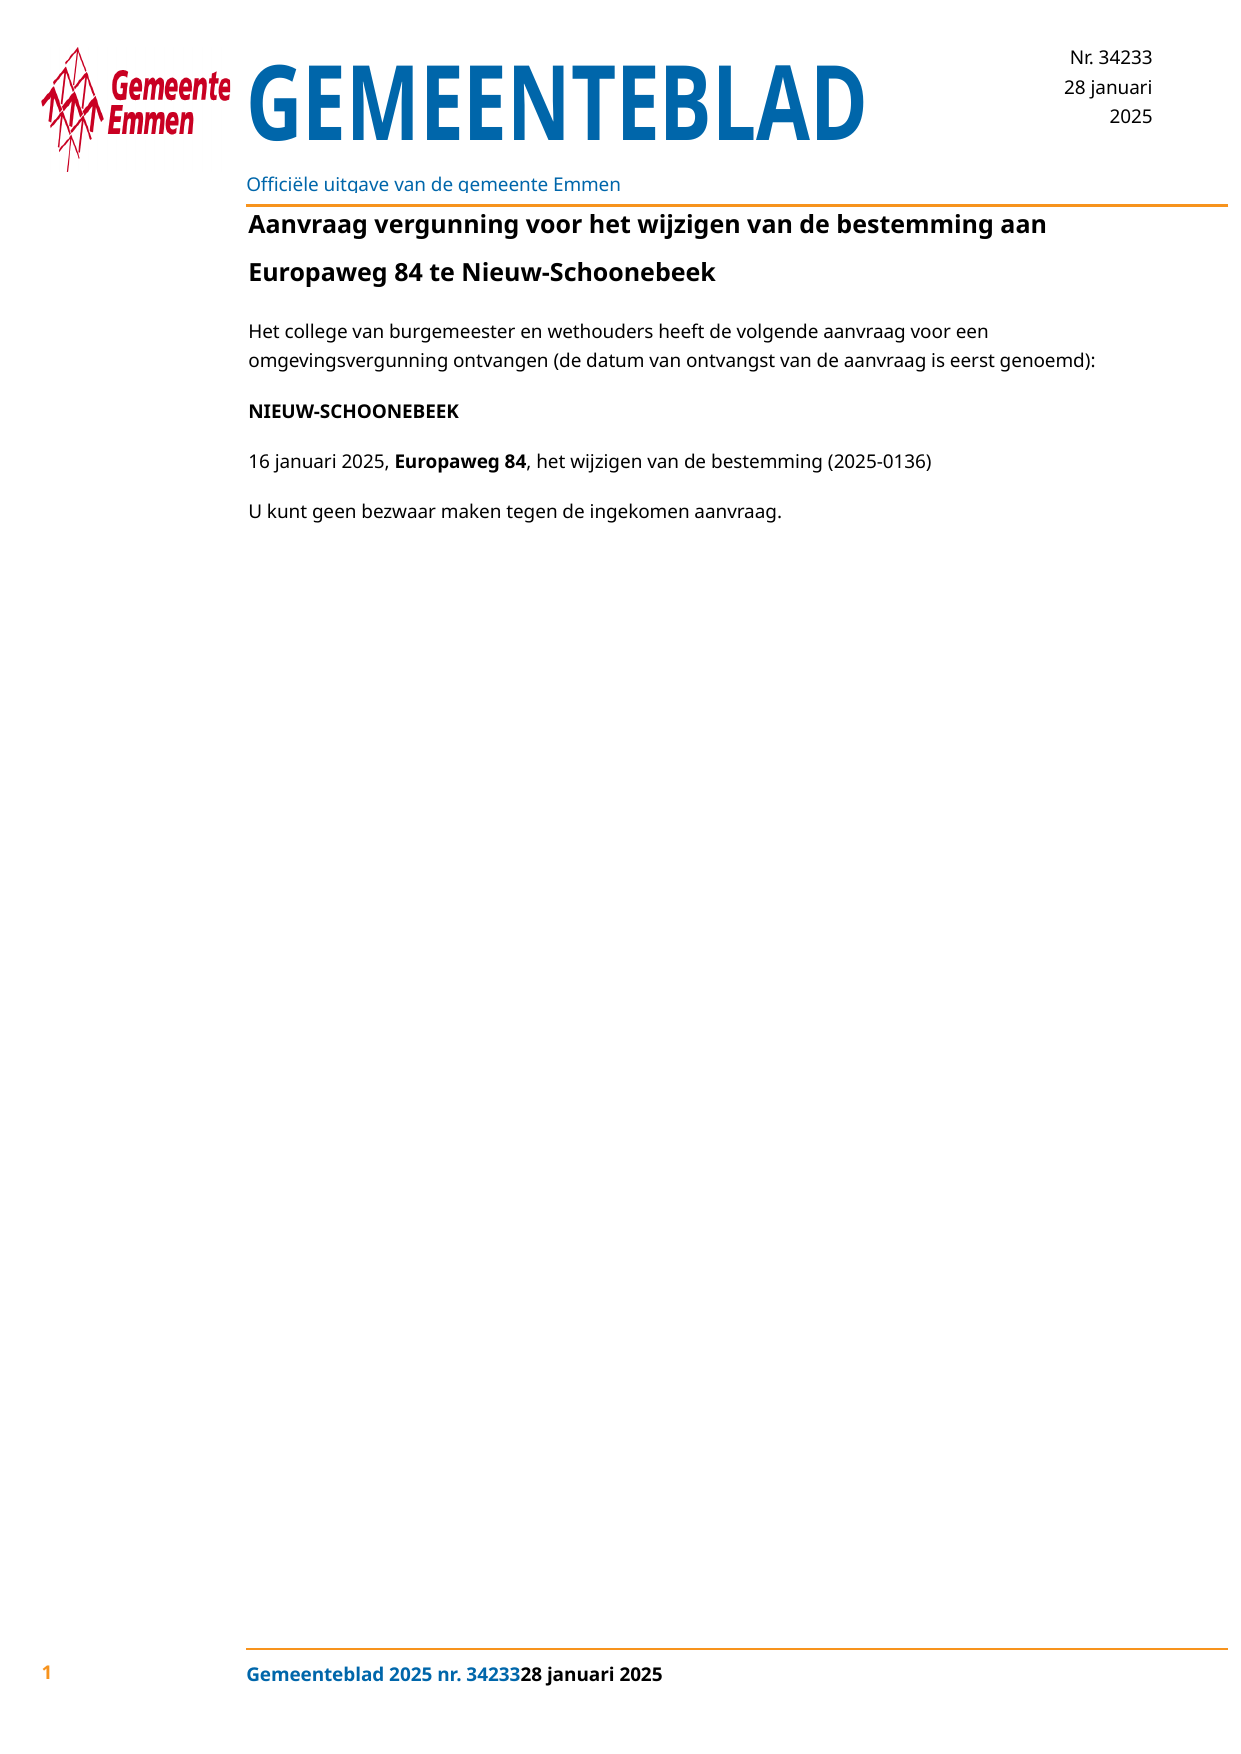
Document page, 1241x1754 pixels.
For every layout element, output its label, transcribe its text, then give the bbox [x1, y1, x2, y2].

text 16 januari 2025, Europaweg 84, het wijzigen van de bestemming (2025-0136) [248, 448, 1152, 474]
text Het college van burgemeester en wethouders heeft de volgende aanvraag voor een omgevingsvergunning ontvangen (de datum van ontvangst van de aanvraag is eerst genoemd): [248, 318, 1152, 373]
text U kunt geen bezwaar maken tegen de ingekomen aanvraag. [248, 499, 1152, 524]
picture [41, 47, 231, 172]
text Aanvraag vergunning voor het wijzigen van de bestemming aan Europaweg 84 te Nieuw-Schoonebeek [248, 207, 1152, 288]
text NIEUW-SCHOONEBEEK [248, 398, 1152, 424]
